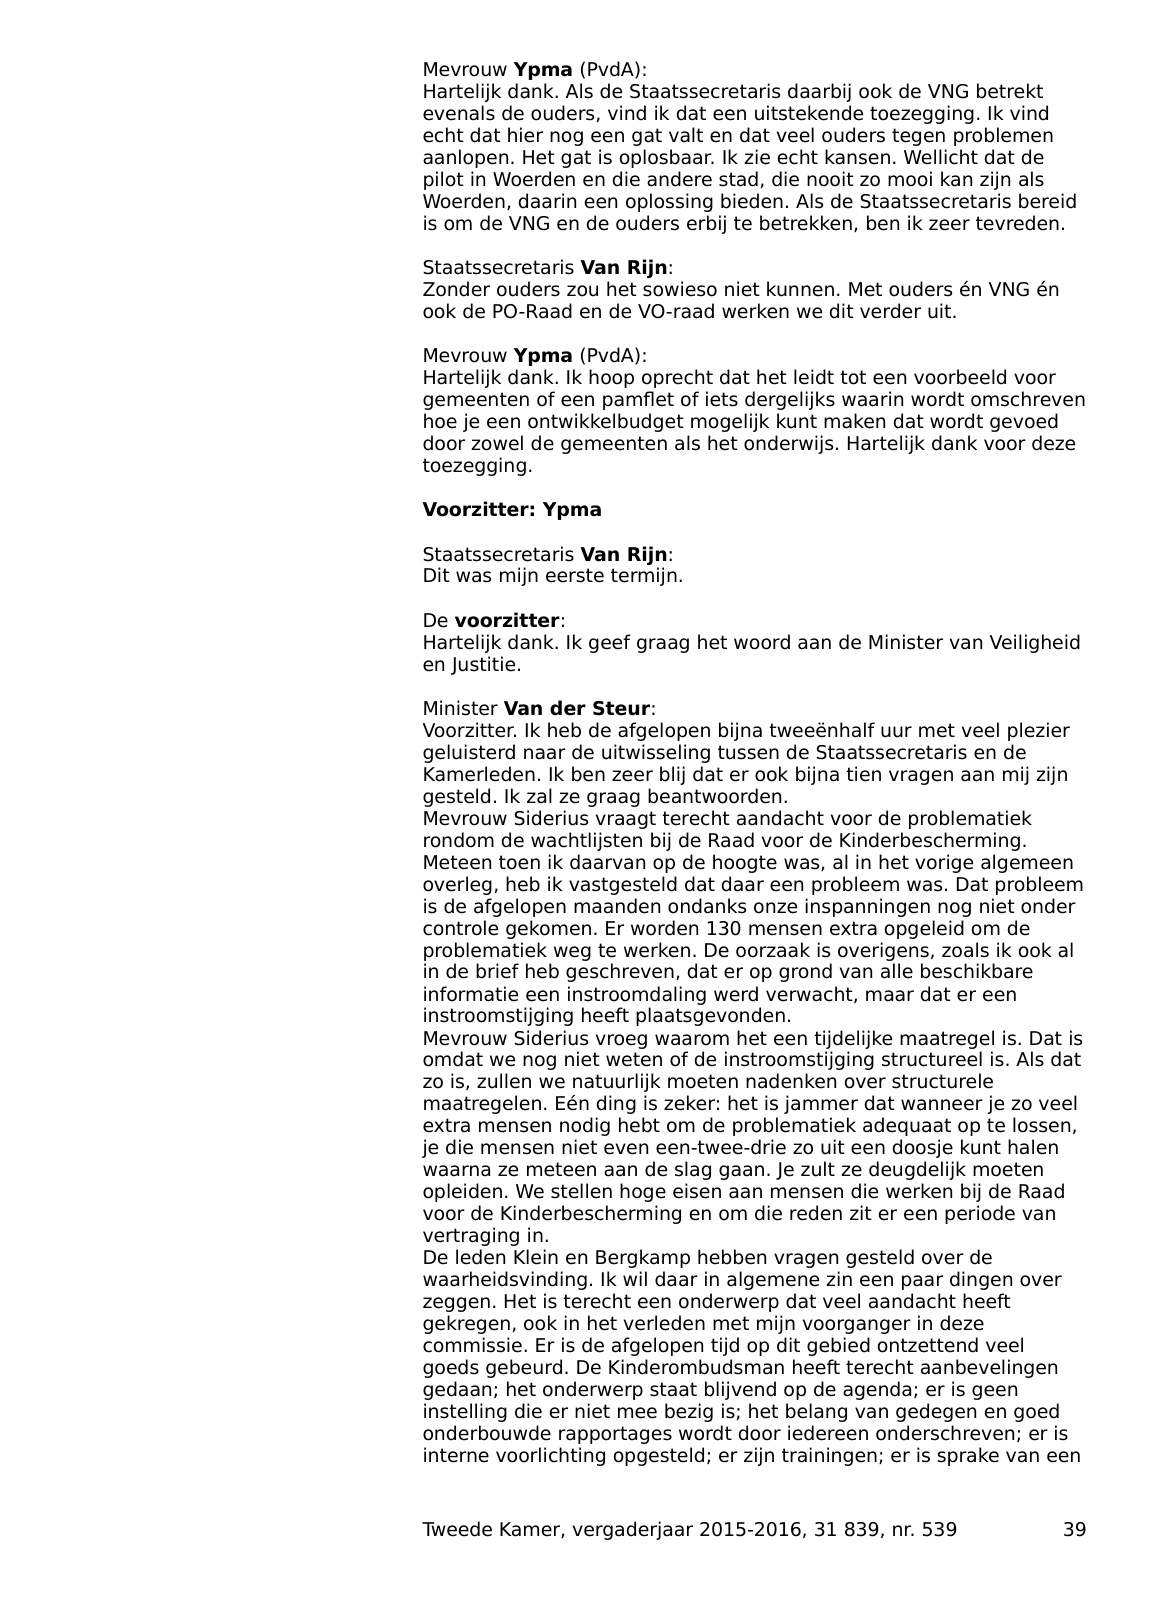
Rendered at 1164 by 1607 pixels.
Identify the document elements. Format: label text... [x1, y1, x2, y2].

text Voorzitter: Ypma [422, 499, 1087, 521]
text Zonder ouders zou het sowieso niet kunnen. Met ouders én VNG én ook de PO-Raad en de VO-raad werken we dit verder uit. [422, 279, 1087, 323]
text Minister Van der Steur: [422, 698, 1087, 720]
text De leden Klein en Bergkamp hebben vragen gesteld over de waarheidsvinding. Ik wil daar in algemene zin een paar dingen over zeggen. Het is terecht een onderwerp dat veel aandacht heeft gekregen, ook in het verleden met mijn voorganger in deze commissie. Er is de afgelopen tijd op dit gebied ontzettend veel goeds gebeurd. De Kinderombudsman heeft terecht aanbevelingen gedaan; het onderwerp staat blijvend op de agenda; er is geen instelling die er niet mee bezig is; het belang van gedegen en goed onderbouwde rapportages wordt door iedereen onderschreven; er is interne voorlichting opgesteld; er zijn trainingen; er is sprake van een [422, 1247, 1087, 1467]
text Hartelijk dank. Als de Staatssecretaris daarbij ook de VNG betrekt evenals de ouders, vind ik dat een uitstekende toezegging. Ik vind echt dat hier nog een gat valt en dat veel ouders tegen problemen aanlopen. Het gat is oplosbaar. Ik zie echt kansen. Wellicht dat de pilot in Woerden en die andere stad, die nooit zo mooi kan zijn als Woerden, daarin een oplossing bieden. Als de Staatssecretaris bereid is om de VNG en de ouders erbij te betrekken, ben ik zeer tevreden. [422, 81, 1087, 235]
text Staatssecretaris Van Rijn: [422, 257, 1087, 279]
text Mevrouw Siderius vroeg waarom het een tijdelijke maatregel is. Dat is omdat we nog niet weten of de instroomstijging structureel is. Als dat zo is, zullen we natuurlijk moeten nadenken over structurele maatregelen. Eén ding is zeker: het is jammer dat wanneer je zo veel extra mensen nodig hebt om de problematiek adequaat op te lossen, je die mensen niet even een-twee-drie zo uit een doosje kunt halen waarna ze meteen aan de slag gaan. Je zult ze deugdelijk moeten opleiden. We stellen hoge eisen aan mensen die werken bij de Raad voor de Kinderbescherming en om die reden zit er een periode van vertraging in. [422, 1027, 1087, 1247]
text Hartelijk dank. Ik hoop oprecht dat het leidt tot een voorbeeld voor gemeenten of een pamflet of iets dergelijks waarin wordt omschreven hoe je een ontwikkelbudget mogelijk kunt maken dat wordt gevoed door zowel de gemeenten als het onderwijs. Hartelijk dank voor deze toezegging. [422, 367, 1087, 477]
text Staatssecretaris Van Rijn: [422, 543, 1087, 565]
text Voorzitter. Ik heb de afgelopen bijna tweeënhalf uur met veel plezier geluisterd naar de uitwisseling tussen de Staatssecretaris en de Kamerleden. Ik ben zeer blij dat er ook bijna tien vragen aan mij zijn gesteld. Ik zal ze graag beantwoorden. [422, 720, 1087, 808]
text Hartelijk dank. Ik geef graag het woord aan de Minister van Veiligheid en Justitie. [422, 632, 1087, 676]
text De voorzitter: [422, 609, 1087, 632]
text Mevrouw Ypma (PvdA): [422, 59, 1087, 81]
text Mevrouw Ypma (PvdA): [422, 345, 1087, 367]
text Mevrouw Siderius vraagt terecht aandacht voor de problematiek rondom de wachtlijsten bij de Raad voor de Kinderbescherming. Meteen toen ik daarvan op de hoogte was, al in het vorige algemeen overleg, heb ik vastgesteld dat daar een probleem was. Dat probleem is de afgelopen maanden ondanks onze inspanningen nog niet onder controle gekomen. Er worden 130 mensen extra opgeleid om de problematiek weg te werken. De oorzaak is overigens, zoals ik ook al in de brief heb geschreven, dat er op grond van alle beschikbare informatie een instroomdaling werd verwacht, maar dat er een instroomstijging heeft plaatsgevonden. [422, 808, 1087, 1027]
text Dit was mijn eerste termijn. [422, 565, 1087, 587]
